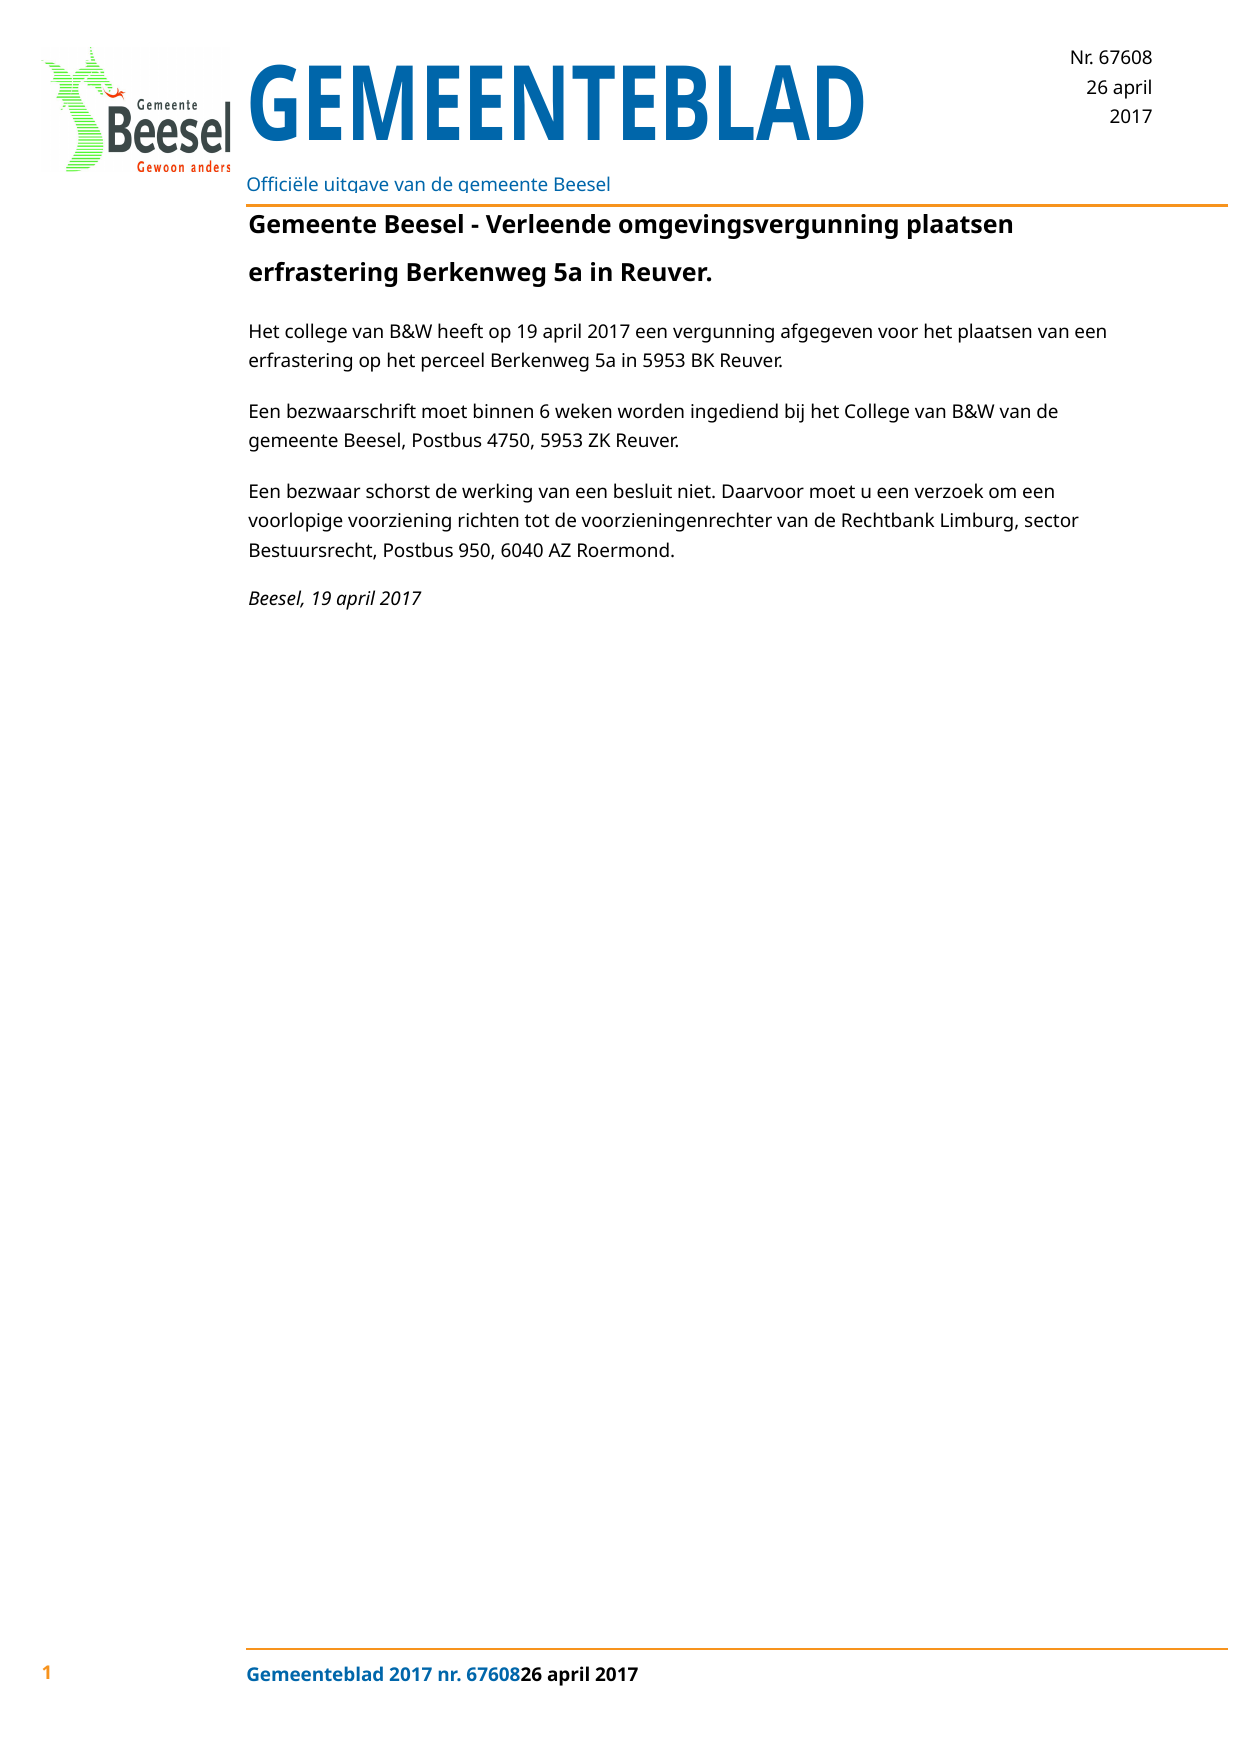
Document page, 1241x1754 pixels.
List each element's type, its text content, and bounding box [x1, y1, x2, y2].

text Gemeente Beesel - Verleende omgevingsvergunning plaatsen erfrastering Berkenweg 5a in Reuver. [248, 207, 1152, 288]
text Een bezwaarschrift moet binnen 6 weken worden ingediend bij het College van B&W van de gemeente Beesel, Postbus 4750, 5953 ZK Reuver. [248, 398, 1152, 453]
picture [41, 47, 231, 172]
text Beesel, 19 april 2017 [248, 585, 1152, 611]
text Het college van B&W heeft op 19 april 2017 een vergunning afgegeven voor het plaatsen van een erfrastering op het perceel Berkenweg 5a in 5953 BK Reuver. [248, 318, 1152, 373]
text Een bezwaar schorst de werking van een besluit niet. Daarvoor moet u een verzoek om een voorlopige voorziening richten tot de voorzieningenrechter van de Rechtbank Limburg, sector Bestuursrecht, Postbus 950, 6040 AZ Roermond. [248, 478, 1152, 563]
